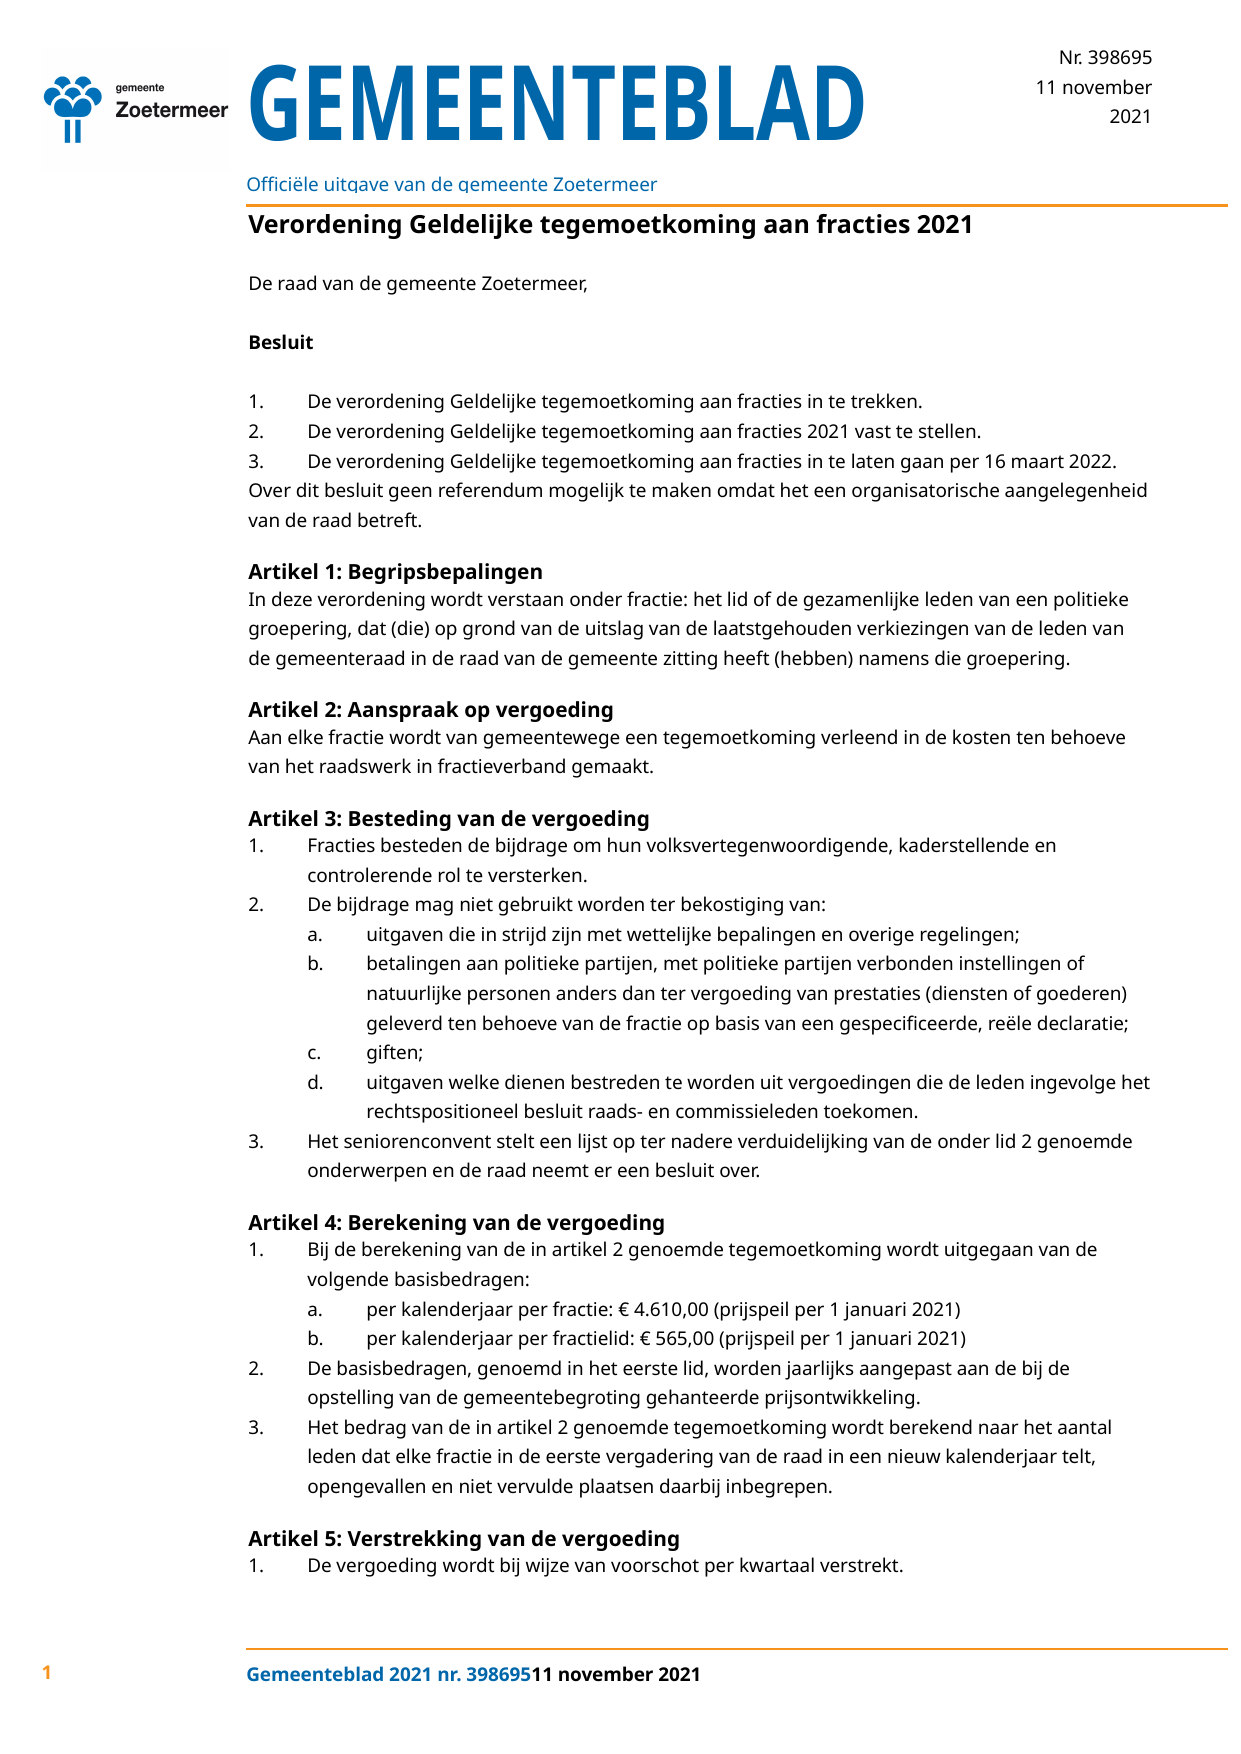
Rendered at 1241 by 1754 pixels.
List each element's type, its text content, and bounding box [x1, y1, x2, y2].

list De vergoeding wordt bij wijze van voorschot per kwartaal verstrekt. [248, 1552, 1152, 1578]
list De basisbedragen, genoemd in het eerste lid, worden jaarlijks aangepast aan de bij de opstelling van de gemeentebegroting gehanteerde prijsontwikkeling. [248, 1355, 1152, 1410]
list Het bedrag van de in artikel 2 genoemde tegemoetkoming wordt berekend naar het aantal leden dat elke fractie in de eerste vergadering van de raad in een nieuw kalenderjaar telt, opengevallen en niet vervulde plaatsen daarbij inbegrepen. [248, 1414, 1152, 1499]
list De verordening Geldelijke tegemoetkoming aan fracties in te trekken. [248, 389, 1152, 414]
list De bijdrage mag niet gebruikt worden ter bekostiging van: [248, 891, 1152, 917]
picture [41, 47, 231, 172]
list uitgaven die in strijd zijn met wettelijke bepalingen en overige regelingen; [307, 921, 1152, 947]
text Besluit [248, 329, 1152, 355]
text Artikel 4: Berekening van de vergoeding [248, 1208, 1152, 1237]
list per kalenderjaar per fractie: € 4.610,00 (prijspeil per 1 januari 2021) [307, 1296, 1152, 1321]
list per kalenderjaar per fractielid: € 565,00 (prijspeil per 1 januari 2021) [307, 1325, 1152, 1351]
text De raad van de gemeente Zoetermeer, [248, 270, 1152, 296]
text Artikel 3: Besteding van de vergoeding [248, 804, 1152, 832]
list betalingen aan politieke partijen, met politieke partijen verbonden instellingen of natuurlijke personen anders dan ter vergoeding van prestaties (diensten of goederen) geleverd ten behoeve van de fractie op basis van een gespecificeerde, reële declaratie; [307, 951, 1152, 1036]
text Aan elke fractie wordt van gemeentewege een tegemoetkoming verleend in de kosten ten behoeve van het raadswerk in fractieverband gemaakt. [248, 724, 1152, 779]
text Artikel 5: Verstrekking van de vergoeding [248, 1524, 1152, 1552]
text Verordening Geldelijke tegemoetkoming aan fracties 2021 [248, 207, 1152, 241]
text Over dit besluit geen referendum mogelijk te maken omdat het een organisatorische aangelegenheid van de raad betreft. [248, 477, 1152, 533]
list Fracties besteden de bijdrage om hun volksvertegenwoordigende, kaderstellende en controlerende rol te versterken. [248, 832, 1152, 888]
text In deze verordening wordt verstaan onder fractie: het lid of de gezamenlijke leden van een politieke groepering, dat (die) op grond van de uitslag van de laatstgehouden verkiezingen van de leden van de gemeenteraad in de raad van de gemeente zitting heeft (hebben) namens die groepering. [248, 586, 1152, 671]
text Artikel 1: Begripsbepalingen [248, 557, 1152, 586]
text Artikel 2: Aanspraak op vergoeding [248, 695, 1152, 724]
list Het seniorenconvent stelt een lijst op ter nadere verduidelijking van de onder lid 2 genoemde onderwerpen en de raad neemt er een besluit over. [248, 1128, 1152, 1183]
list De verordening Geldelijke tegemoetkoming aan fracties in te laten gaan per 16 maart 2022. [248, 448, 1152, 473]
list uitgaven welke dienen bestreden te worden uit vergoedingen die de leden ingevolge het rechtspositioneel besluit raads- en commissieleden toekomen. [307, 1069, 1152, 1124]
list De verordening Geldelijke tegemoetkoming aan fracties 2021 vast te stellen. [248, 418, 1152, 444]
list giften; [307, 1039, 1152, 1065]
list Bij de berekening van de in artikel 2 genoemde tegemoetkoming wordt uitgegaan van de volgende basisbedragen: [248, 1237, 1152, 1292]
